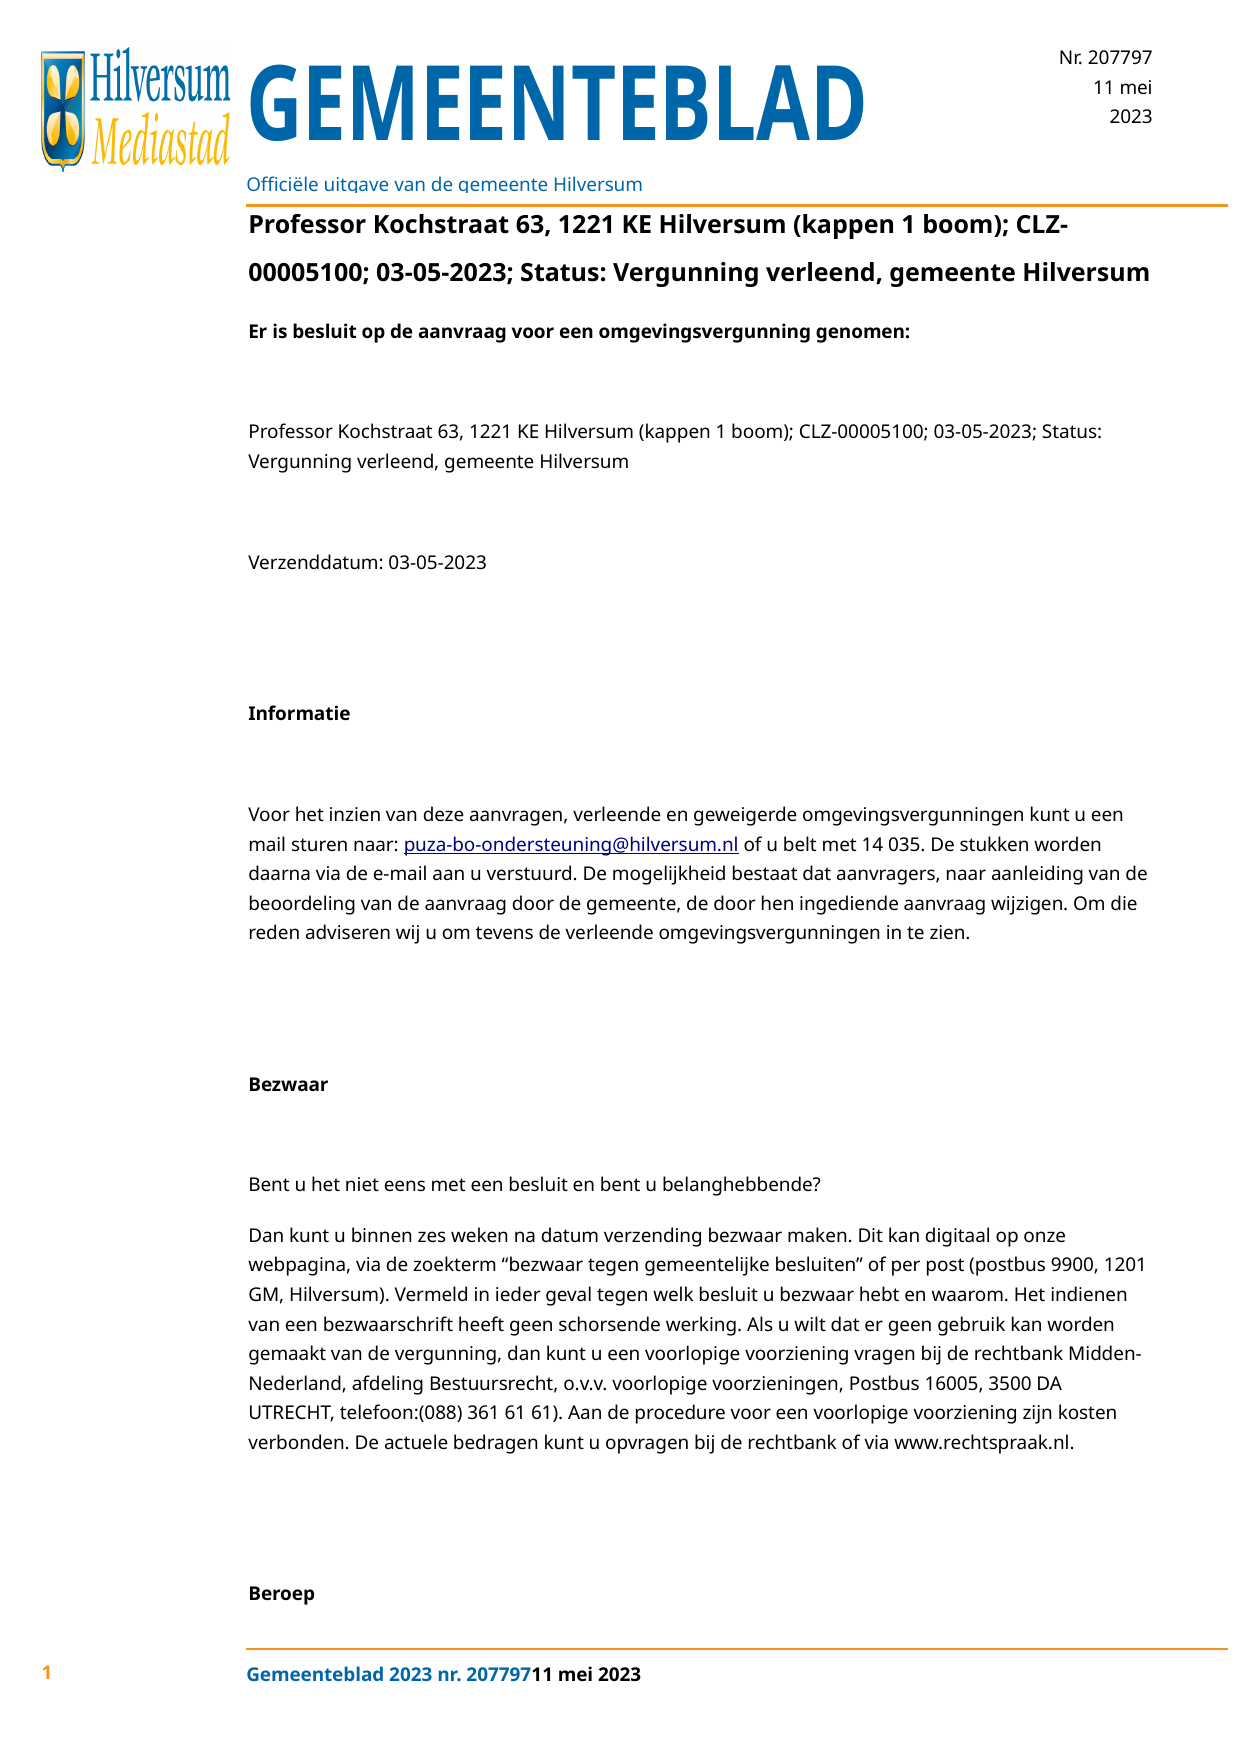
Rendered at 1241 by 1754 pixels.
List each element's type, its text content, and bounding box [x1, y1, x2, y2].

text Bent u het niet eens met een besluit en bent u belanghebbende? [248, 1172, 1152, 1197]
text Beroep [248, 1580, 1152, 1606]
text Professor Kochstraat 63, 1221 KE Hilversum (kappen 1 boom); CLZ-00005100; 03-05-2023; Status: Vergunning verleend, gemeente Hilversum [248, 207, 1152, 288]
text Professor Kochstraat 63, 1221 KE Hilversum (kappen 1 boom); CLZ-00005100; 03-05-2023; Status: Vergunning verleend, gemeente Hilversum [248, 419, 1152, 474]
text Verzenddatum: 03-05-2023 [248, 549, 1152, 575]
text Informatie [248, 700, 1152, 726]
picture [41, 47, 231, 172]
text Voor het inzien van deze aanvragen, verleende en geweigerde omgevingsvergunningen kunt u een mail sturen naar: puza-bo-ondersteuning@hilversum.nl of u belt met 14 035. De stukken worden daarna via de e-mail aan u verstuurd. De mogelijkheid bestaat dat aanvragers, naar aanleiding van de beoordeling van de aanvraag door de gemeente, de door hen ingediende aanvraag wijzigen. Om die reden adviseren wij u om tevens de verleende omgevingsvergunningen in te zien. [248, 801, 1152, 945]
text Bezwaar [248, 1071, 1152, 1097]
text Dan kunt u binnen zes weken na datum verzending bezwaar maken. Dit kan digitaal op onze webpagina, via de zoekterm “bezwaar tegen gemeentelijke besluiten” of per post (postbus 9900, 1201 GM, Hilversum). Vermeld in ieder geval tegen welk besluit u bezwaar hebt en waarom. Het indienen van een bezwaarschrift heeft geen schorsende werking. Als u wilt dat er geen gebruik kan worden gemaakt van de vergunning, dan kunt u een voorlopige voorziening vragen bij de rechtbank Midden-Nederland, afdeling Bestuursrecht, o.v.v. voorlopige voorzieningen, Postbus 16005, 3500 DA UTRECHT, telefoon:(088) 361 61 61). Aan de procedure voor een voorlopige voorziening zijn kosten verbonden. De actuele bedragen kunt u opvragen bij de rechtbank of via www.rechtspraak.nl. [248, 1222, 1152, 1455]
text Er is besluit op de aanvraag voor een omgevingsvergunning genomen: [248, 318, 1152, 344]
